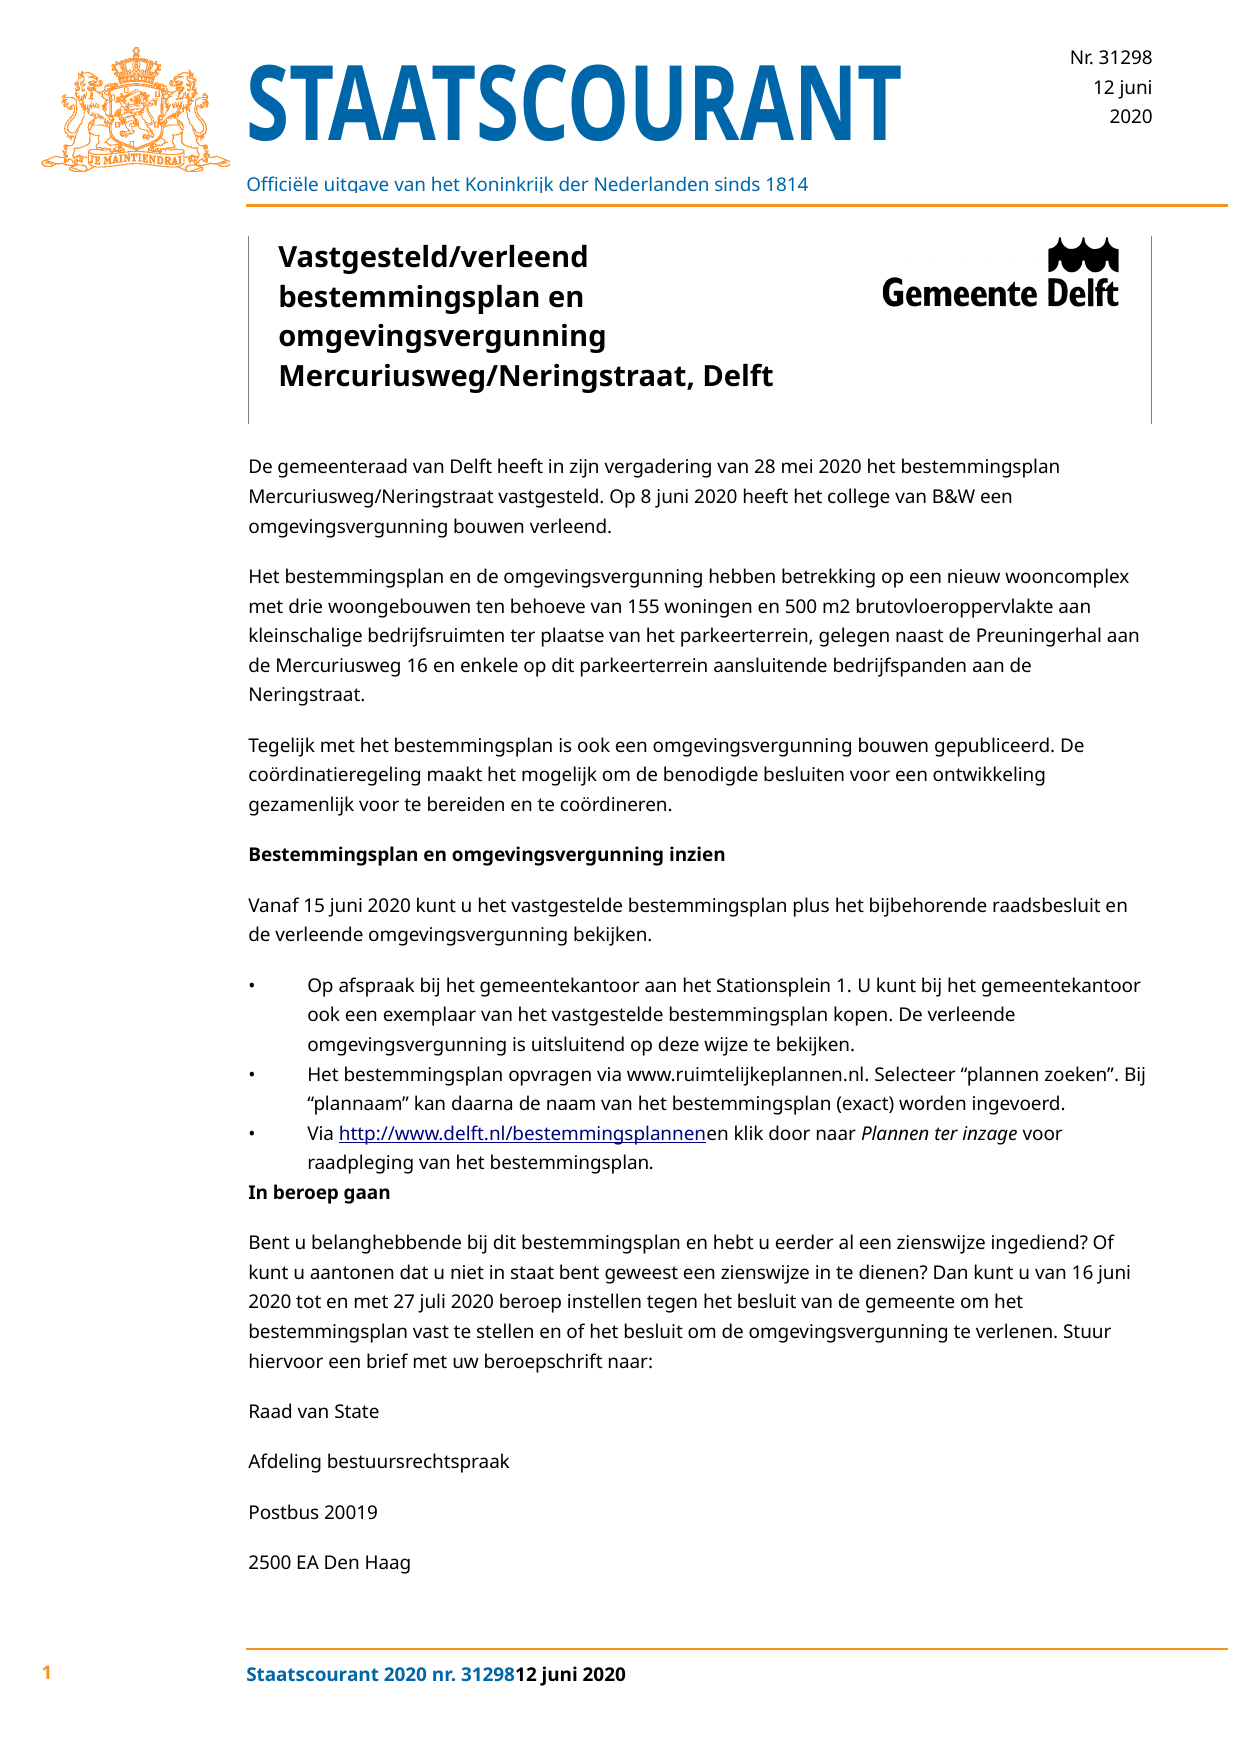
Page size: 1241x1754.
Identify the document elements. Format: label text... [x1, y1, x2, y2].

text Postbus 20019 [248, 1499, 1152, 1525]
list Via http://www.delft.nl/bestemmingsplannenen klik door naar Plannen ter inzage voor raadpleging van het bestemmingsplan. [248, 1120, 1152, 1175]
table_header Vastgesteld/verleend bestemmingsplan en omgevingsvergunning Mercuriusweg/Neringstraat, Delft [249, 236, 850, 424]
text Tegelijk met het bestemmingsplan is ook een omgevingsvergunning bouwen gepubliceerd. De coördinatieregeling maakt het mogelijk om de benodigde besluiten voor een ontwikkeling gezamenlijk voor te bereiden en te coördineren. [248, 732, 1152, 817]
text Bestemmingsplan en omgevingsvergunning inzien [248, 842, 1152, 867]
text Raad van State [248, 1398, 1152, 1424]
list Het bestemmingsplan opvragen via www.ruimtelijkeplannen.nl. Selecteer “plannen zoeken”. Bij “plannaam” kan daarna de naam van het bestemmingsplan (exact) worden ingevoerd. [248, 1061, 1152, 1116]
picture [882, 236, 1119, 309]
text Vanaf 15 juni 2020 kunt u het vastgestelde bestemmingsplan plus het bijbehorende raadsbesluit en de verleende omgevingsvergunning bekijken. [248, 892, 1152, 947]
table_header [850, 236, 1151, 424]
text Het bestemmingsplan en de omgevingsvergunning hebben betrekking op een nieuw wooncomplex met drie woongebouwen ten behoeve van 155 woningen en 500 m2 brutovloeroppervlakte aan kleinschalige bedrijfsruimten ter plaatse van het parkeerterrein, gelegen naast de Preuningerhal aan de Mercuriusweg 16 en enkele op dit parkeerterrein aansluitende bedrijfspanden aan de Neringstraat. [248, 563, 1152, 707]
text In beroep gaan [248, 1179, 1152, 1205]
picture [41, 47, 231, 172]
text Afdeling bestuursrechtspraak [248, 1449, 1152, 1474]
text De gemeenteraad van Delft heeft in zijn vergadering van 28 mei 2020 het bestemmingsplan Mercuriusweg/Neringstraat vastgesteld. Op 8 juni 2020 heeft het college van B&W een omgevingsvergunning bouwen verleend. [248, 454, 1152, 538]
list Op afspraak bij het gemeentekantoor aan het Stationsplein 1. U kunt bij het gemeentekantoor ook een exemplaar van het vastgestelde bestemmingsplan kopen. De verleende omgevingsvergunning is uitsluitend op deze wijze te bekijken. [248, 972, 1152, 1057]
text Bent u belanghebbende bij dit bestemmingsplan en hebt u eerder al een zienswijze ingediend? Of kunt u aantonen dat u niet in staat bent geweest een zienswijze in te dienen? Dan kunt u van 16 juni 2020 tot en met 27 juli 2020 beroep instellen tegen het besluit van de gemeente om het bestemmingsplan vast te stellen en of het besluit om de omgevingsvergunning te verlenen. Stuur hiervoor een brief met uw beroepschrift naar: [248, 1229, 1152, 1373]
text 2500 EA Den Haag [248, 1549, 1152, 1575]
